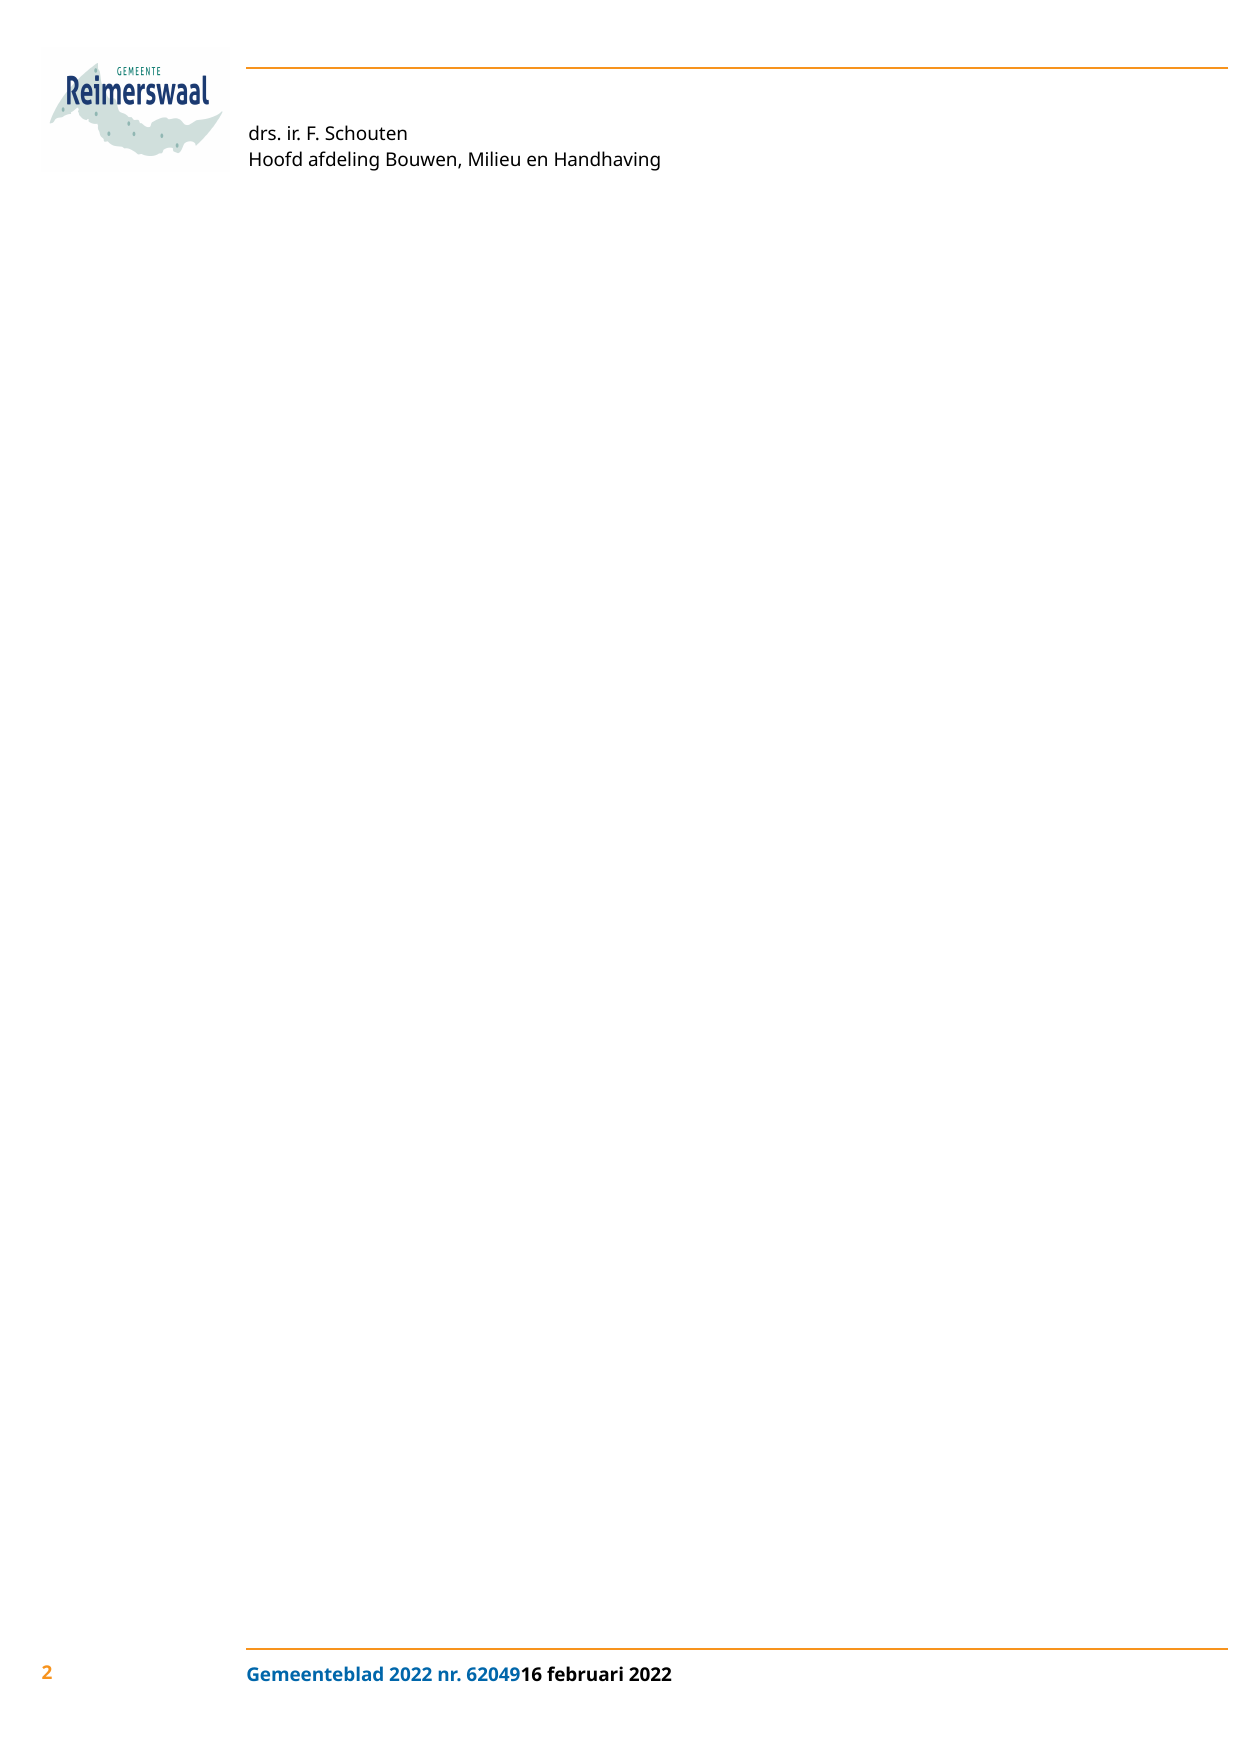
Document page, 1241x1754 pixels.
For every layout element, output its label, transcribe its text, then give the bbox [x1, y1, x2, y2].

text Hoofd afdeling Bouwen, Milieu en Handhaving [248, 146, 1152, 172]
picture [41, 47, 231, 172]
text drs. ir. F. Schouten [248, 121, 1152, 146]
